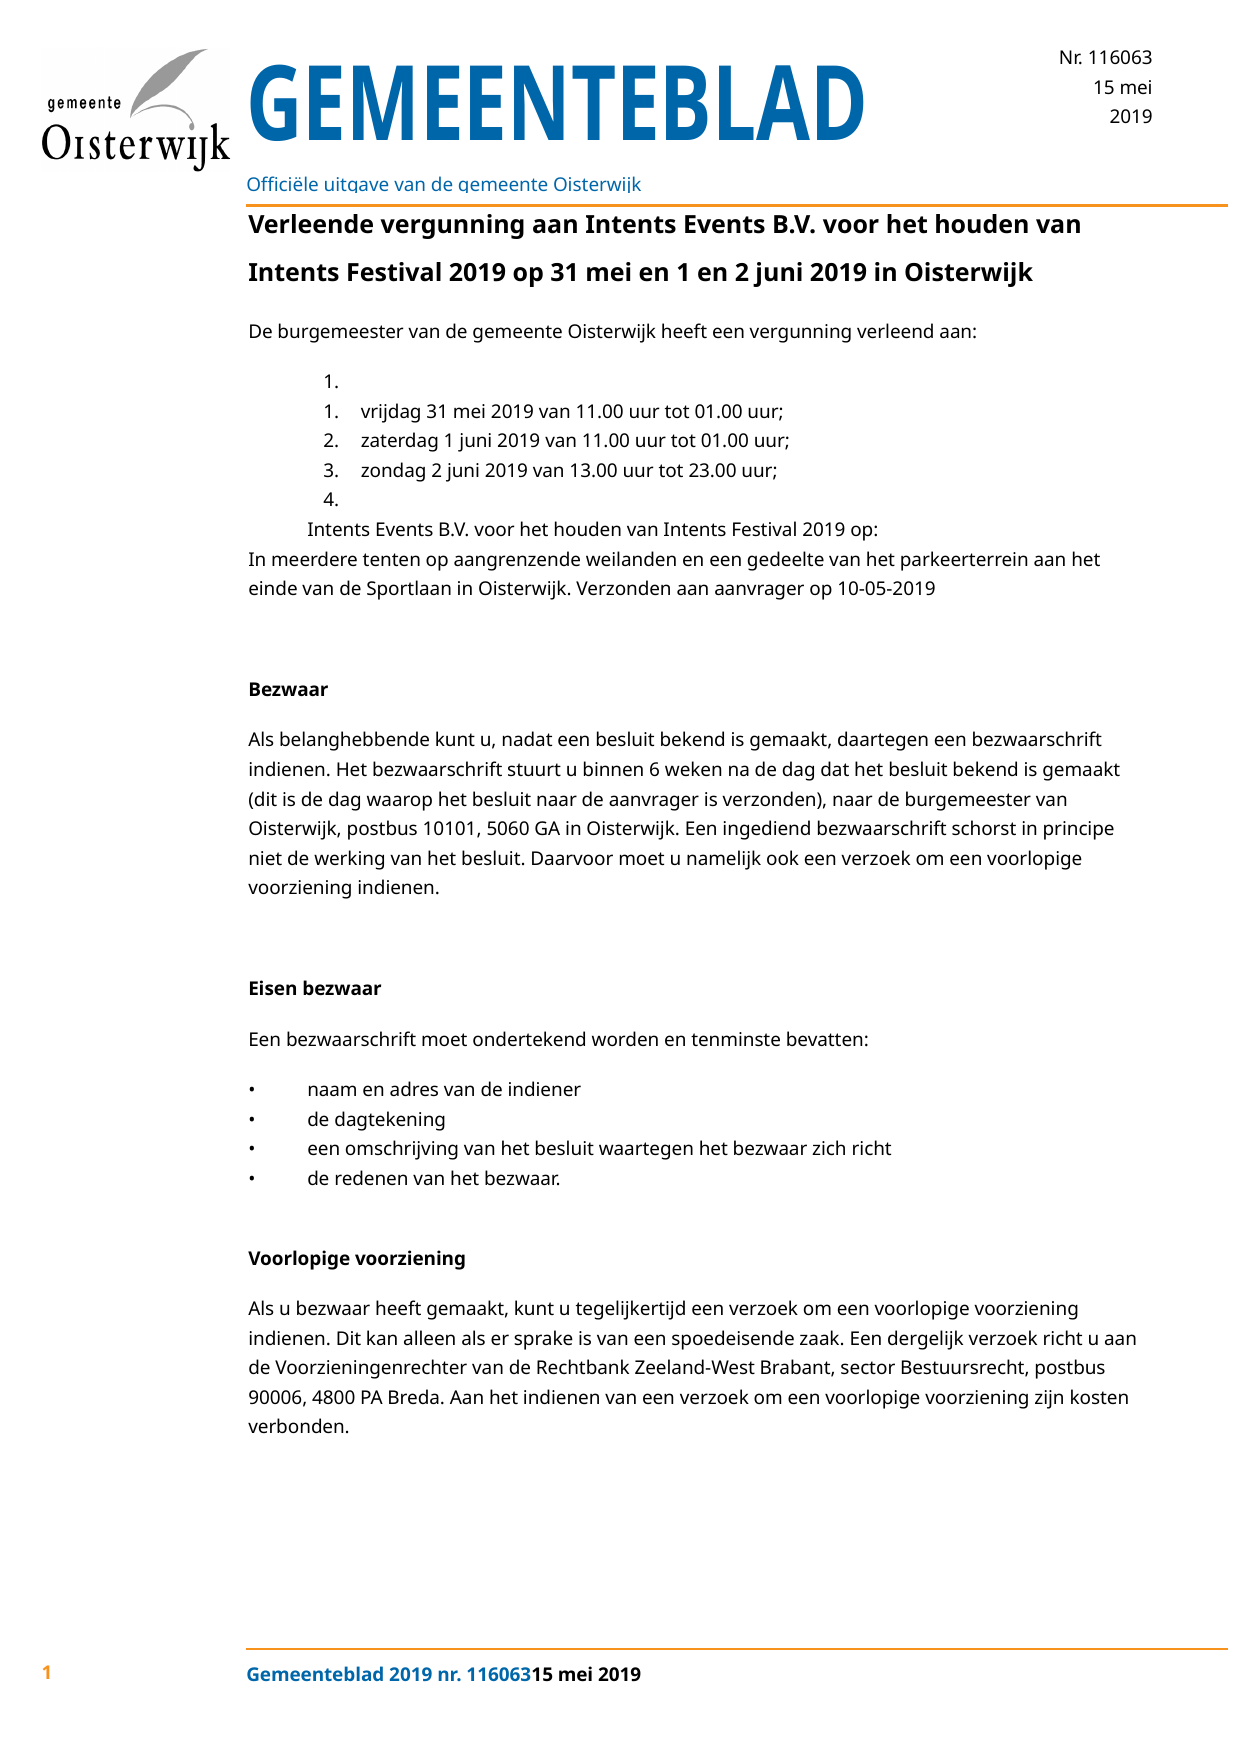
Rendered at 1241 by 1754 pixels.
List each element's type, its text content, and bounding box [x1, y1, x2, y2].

list de dagtekening [248, 1106, 1152, 1132]
text In meerdere tenten op aangrenzende weilanden en een gedeelte van het parkeerterrein aan het einde van de Sportlaan in Oisterwijk. Verzonden aan aanvrager op 10-05-2019 [248, 546, 1152, 601]
text Bezwaar [248, 676, 1152, 702]
list Intents Events B.V. voor het houden van Intents Festival 2019 op: [248, 516, 1152, 542]
text Eisen bezwaar [248, 975, 1152, 1001]
text Als belanghebbende kunt u, nadat een besluit bekend is gemaakt, daartegen een bezwaarschrift indienen. Het bezwaarschrift stuurt u binnen 6 weken na de dag dat het besluit bekend is gemaakt (dit is de dag waarop het besluit naar de aanvrager is verzonden), naar de burgemeester van Oisterwijk, postbus 10101, 5060 GA in Oisterwijk. Een ingediend bezwaarschrift schorst in principe niet de werking van het besluit. Daarvoor moet u namelijk ook een verzoek om een voorlopige voorziening indienen. [248, 727, 1152, 900]
text Als u bezwaar heeft gemaakt, kunt u tegelijkertijd een verzoek om een voorlopige voorziening indienen. Dit kan alleen als er sprake is van een spoedeisende zaak. Een dergelijk verzoek richt u aan de Voorzieningenrechter van de Rechtbank Zeeland-West Brabant, sector Bestuursrecht, postbus 90006, 4800 PA Breda. Aan het indienen van een verzoek om een voorlopige voorziening zijn kosten verbonden. [248, 1295, 1152, 1439]
list de redenen van het bezwaar. [248, 1165, 1152, 1191]
text Voorlopige voorziening [248, 1245, 1152, 1271]
list naam en adres van de indiener [248, 1076, 1152, 1102]
list zaterdag 1 juni 2019 van 11.00 uur tot 01.00 uur; [323, 427, 1152, 453]
list een omschrijving van het besluit waartegen het bezwaar zich richt [248, 1135, 1152, 1161]
picture [41, 47, 231, 172]
list zondag 2 juni 2019 van 13.00 uur tot 23.00 uur; [323, 457, 1152, 483]
text Verleende vergunning aan Intents Events B.V. voor het houden van Intents Festival 2019 op 31 mei en 1 en 2 juni 2019 in Oisterwijk [248, 207, 1152, 288]
text Een bezwaarschrift moet ondertekend worden en tenminste bevatten: [248, 1026, 1152, 1052]
text De burgemeester van de gemeente Oisterwijk heeft een vergunning verleend aan: [248, 318, 1152, 344]
list vrijdag 31 mei 2019 van 11.00 uur tot 01.00 uur; [323, 398, 1152, 424]
